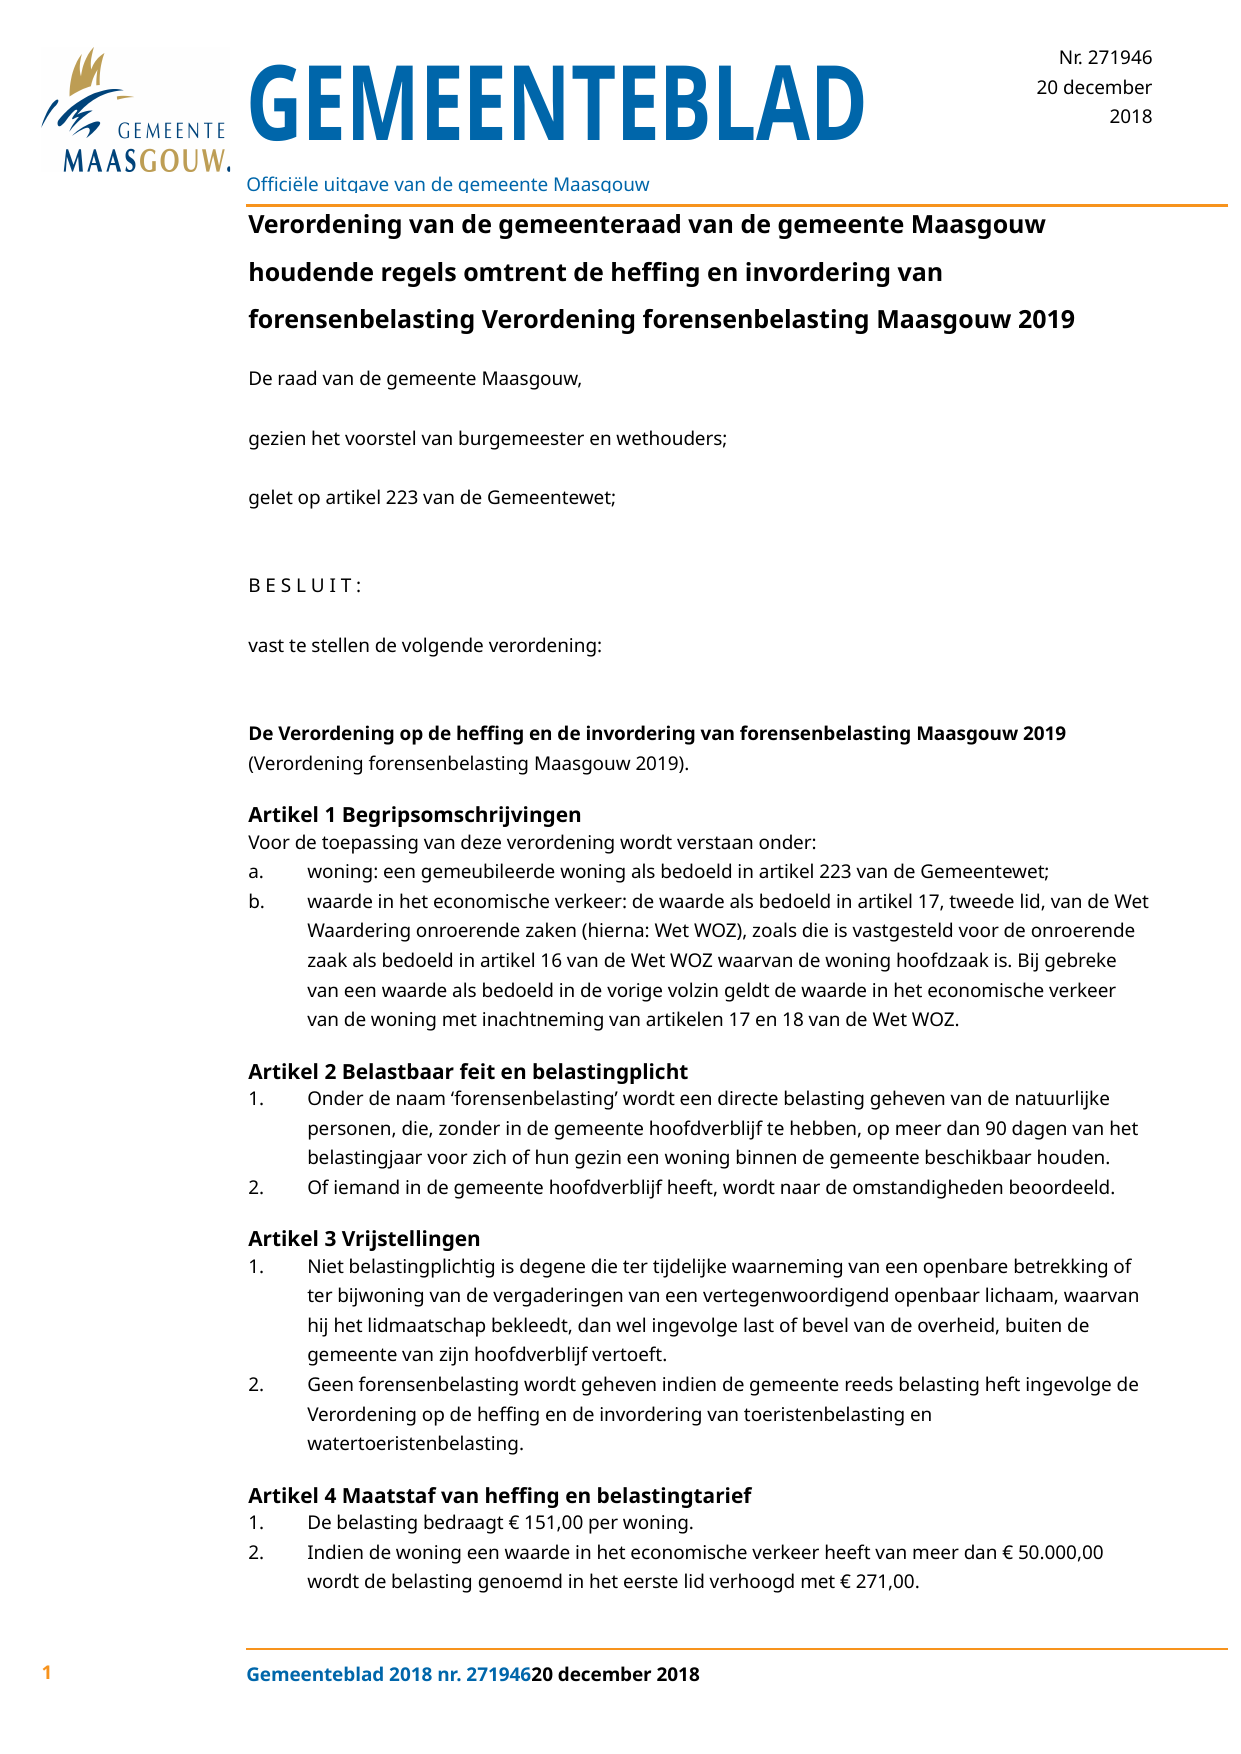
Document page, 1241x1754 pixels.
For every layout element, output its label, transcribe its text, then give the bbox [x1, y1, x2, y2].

picture [41, 47, 231, 172]
list Geen forensenbelasting wordt geheven indien de gemeente reeds belasting heft ingevolge de Verordening op de heffing en de invordering van toeristenbelasting en watertoeristenbelasting. [248, 1371, 1152, 1456]
text De raad van de gemeente Maasgouw, [248, 366, 1152, 391]
list Onder de naam ‘forensenbelasting’ wordt een directe belasting geheven van de natuurlijke personen, die, zonder in de gemeente hoofdverblijf te hebben, op meer dan 90 dagen van het belastingjaar voor zich of hun gezin een woning binnen de gemeente beschikbaar houden. [248, 1085, 1152, 1170]
text Artikel 1 Begripsomschrijvingen [248, 801, 1152, 829]
list woning: een gemeubileerde woning als bedoeld in artikel 223 van de Gemeentewet; [248, 858, 1152, 884]
text Verordening van de gemeenteraad van de gemeente Maasgouw houdende regels omtrent de heffing en invordering van forensenbelasting Verordening forensenbelasting Maasgouw 2019 [248, 207, 1152, 336]
list De belasting bedraagt € 151,00 per woning. [248, 1509, 1152, 1535]
text B E S L U I T : [248, 573, 1152, 598]
text Artikel 3 Vrijstellingen [248, 1224, 1152, 1253]
text Artikel 4 Maatstaf van heffing en belastingtarief [248, 1481, 1152, 1509]
text (Verordening forensenbelasting Maasgouw 2019). [248, 750, 1152, 776]
text Artikel 2 Belastbaar feit en belastingplicht [248, 1057, 1152, 1085]
list Niet belastingplichtig is degene die ter tijdelijke waarneming van een openbare betrekking of ter bijwoning van de vergaderingen van een vertegenwoordigend openbaar lichaam, waarvan hij het lidmaatschap bekleedt, dan wel ingevolge last of bevel van de overheid, buiten de gemeente van zijn hoofdverblijf vertoeft. [248, 1253, 1152, 1367]
text vast te stellen de volgende verordening: [248, 632, 1152, 657]
text gelet op artikel 223 van de Gemeentewet; [248, 484, 1152, 509]
text Voor de toepassing van deze verordening wordt verstaan onder: [248, 829, 1152, 855]
list Of iemand in de gemeente hoofdverblijf heeft, wordt naar de omstandigheden beoordeeld. [248, 1174, 1152, 1200]
list Indien de woning een waarde in het economische verkeer heeft van meer dan € 50.000,00 wordt de belasting genoemd in het eerste lid verhoogd met € 271,00. [248, 1539, 1152, 1594]
text gezien het voorstel van burgemeester en wethouders; [248, 425, 1152, 450]
text De Verordening op de heffing en de invordering van forensenbelasting Maasgouw 2019 [248, 721, 1152, 746]
list waarde in het economische verkeer: de waarde als bedoeld in artikel 17, tweede lid, van de Wet Waardering onroerende zaken (hierna: Wet WOZ), zoals die is vastgesteld voor de onroerende zaak als bedoeld in artikel 16 van de Wet WOZ waarvan de woning hoofdzaak is. Bij gebreke van een waarde als bedoeld in de vorige volzin geldt de waarde in het economische verkeer van de woning met inachtneming van artikelen 17 en 18 van de Wet WOZ. [248, 888, 1152, 1032]
